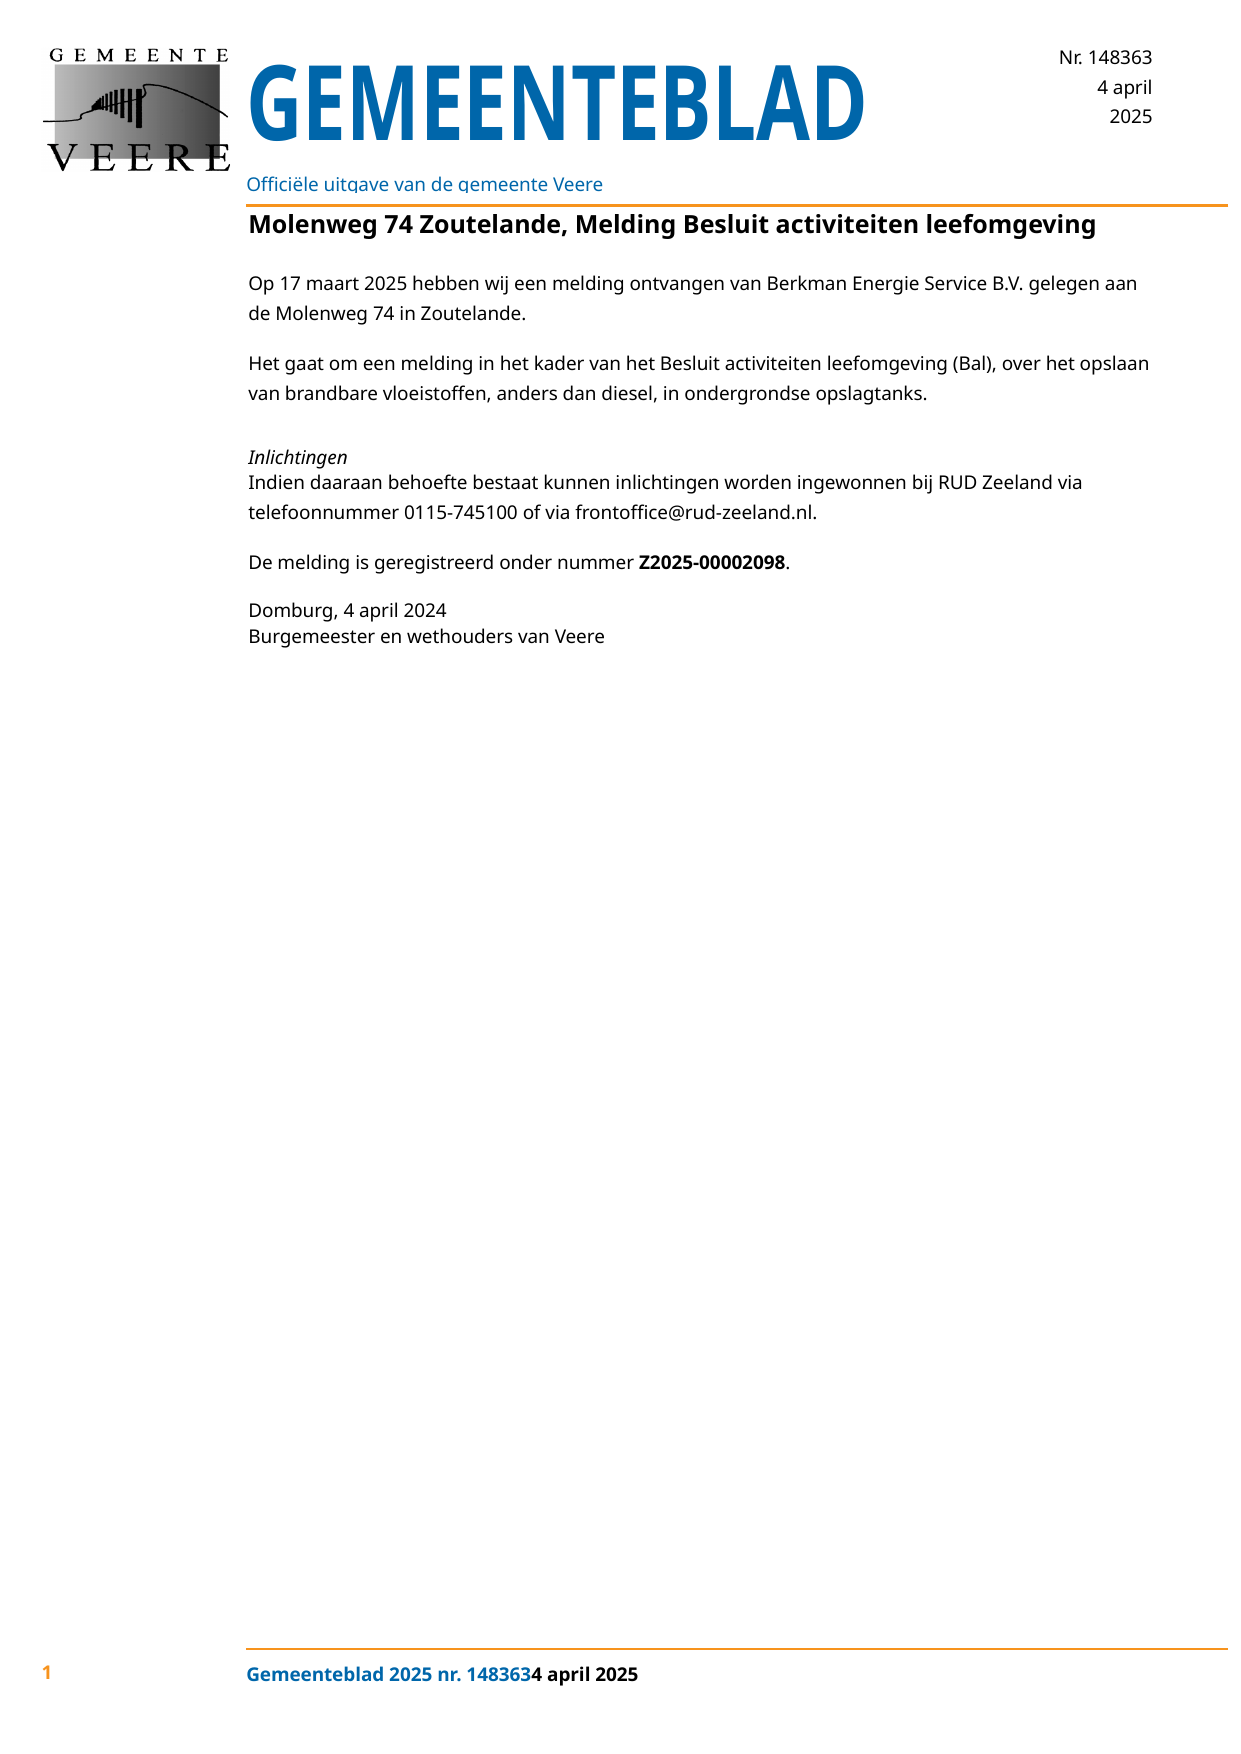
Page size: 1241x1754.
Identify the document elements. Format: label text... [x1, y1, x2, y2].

text Op 17 maart 2025 hebben wij een melding ontvangen van Berkman Energie Service B.V. gelegen aan de Molenweg 74 in Zoutelande. [248, 270, 1152, 326]
text Het gaat om een melding in het kader van het Besluit activiteiten leefomgeving (Bal), over het opslaan van brandbare vloeistoffen, anders dan diesel, in ondergrondse opslagtanks. [248, 350, 1152, 406]
text Burgemeester en wethouders van Veere [248, 623, 1152, 649]
text Molenweg 74 Zoutelande, Melding Besluit activiteiten leefomgeving [248, 207, 1152, 241]
text Indien daaraan behoefte bestaat kunnen inlichtingen worden ingewonnen bij RUD Zeeland via telefoonnummer 0115-745100 of via frontoffice@rud-zeeland.nl. [248, 469, 1152, 525]
text Domburg, 4 april 2024 [248, 597, 1152, 623]
picture [41, 47, 231, 172]
text De melding is geregistreerd onder nummer Z2025-00002098. [248, 549, 1152, 575]
text Inlichtingen [248, 444, 1152, 469]
